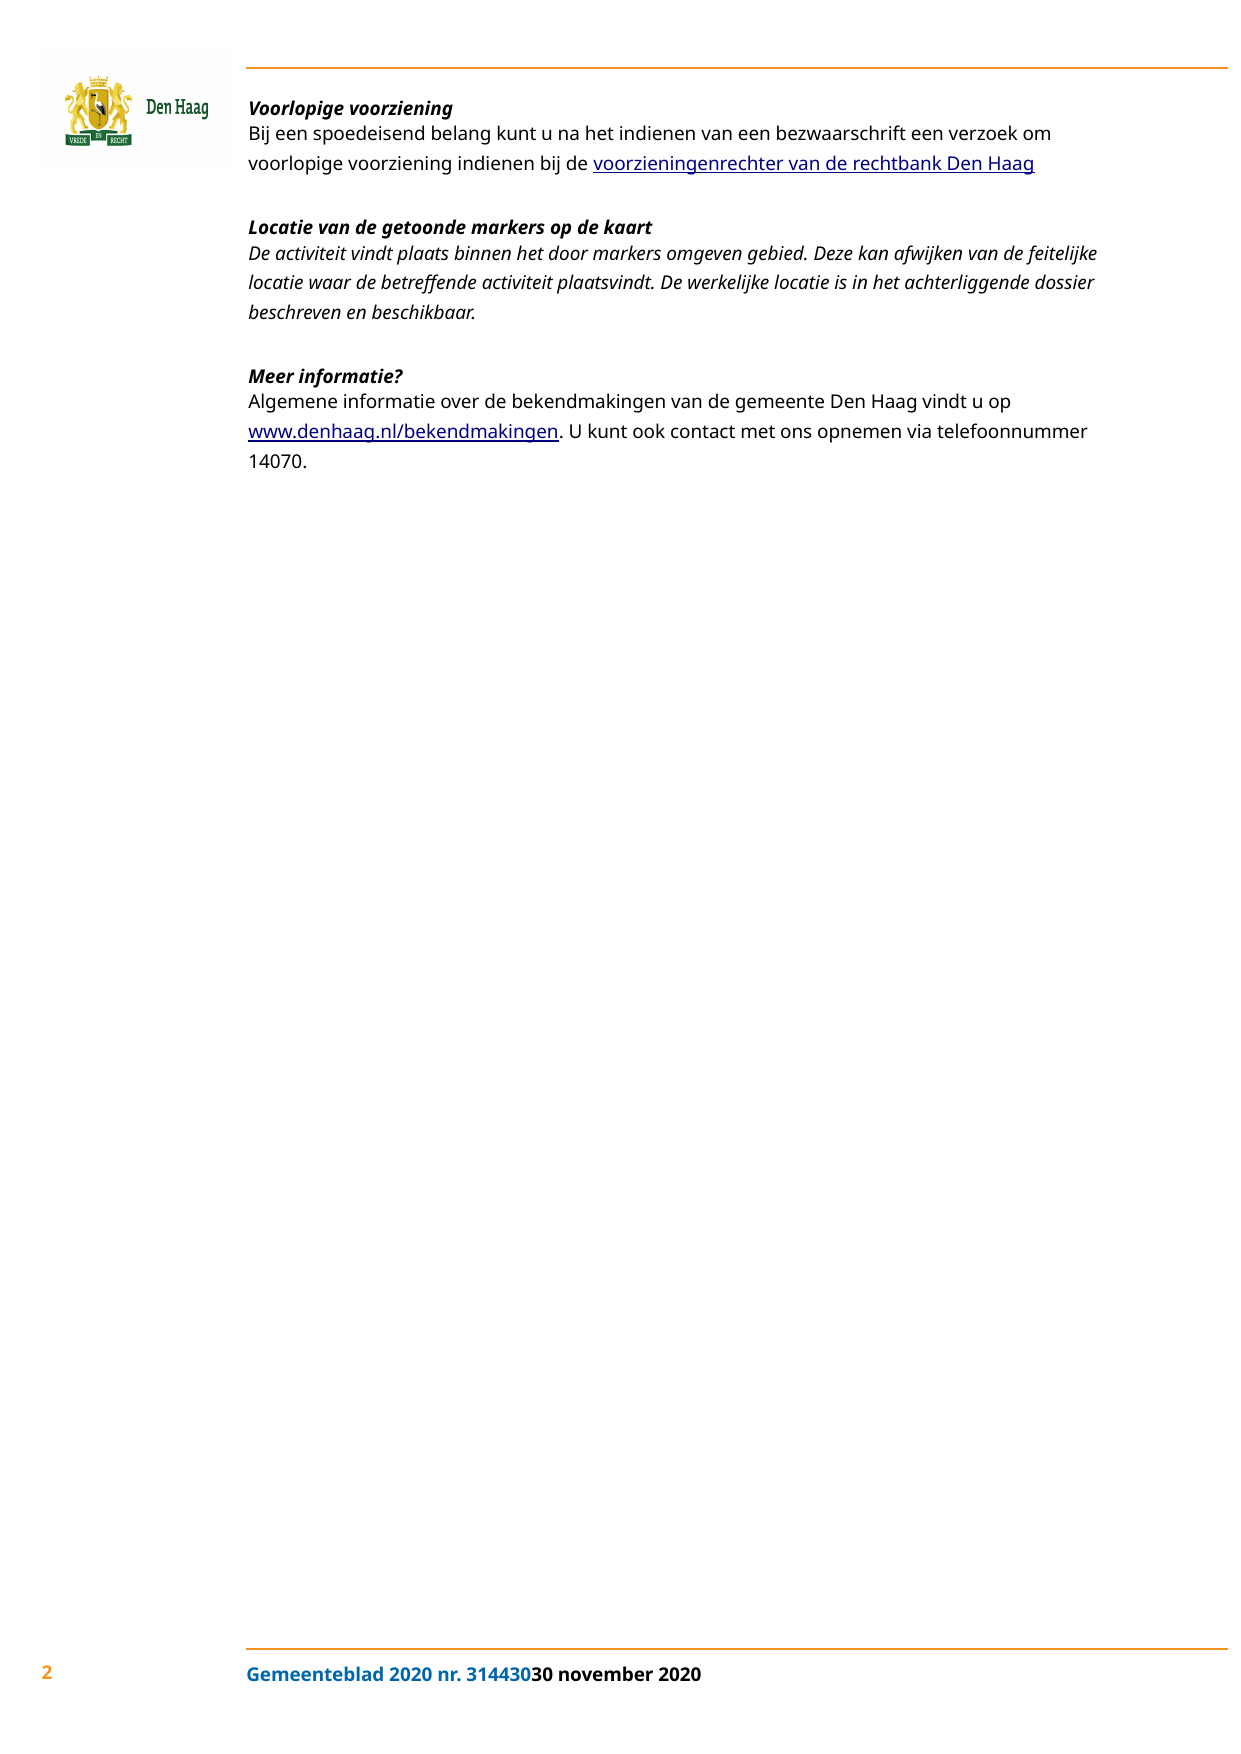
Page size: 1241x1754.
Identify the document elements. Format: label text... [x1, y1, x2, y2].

text Voorlopige voorziening [248, 95, 1152, 121]
text De activiteit vindt plaats binnen het door markers omgeven gebied. Deze kan afwijken van de feitelijke locatie waar de betreffende activiteit plaatsvindt. De werkelijke locatie is in het achterliggende dossier beschreven en beschikbaar. [248, 240, 1152, 325]
text Meer informatie? [248, 363, 1152, 389]
text Bij een spoedeisend belang kunt u na het indienen van een bezwaarschrift een verzoek om voorlopige voorziening indienen bij de voorzieningenrechter van de rechtbank Den Haag [248, 121, 1152, 176]
text Algemene informatie over de bekendmakingen van de gemeente Den Haag vindt u op www.denhaag.nl/bekendmakingen. U kunt ook contact met ons opnemen via telefoonnummer 14070. [248, 389, 1152, 473]
picture [41, 47, 231, 172]
text Locatie van de getoonde markers op de kaart [248, 214, 1152, 240]
